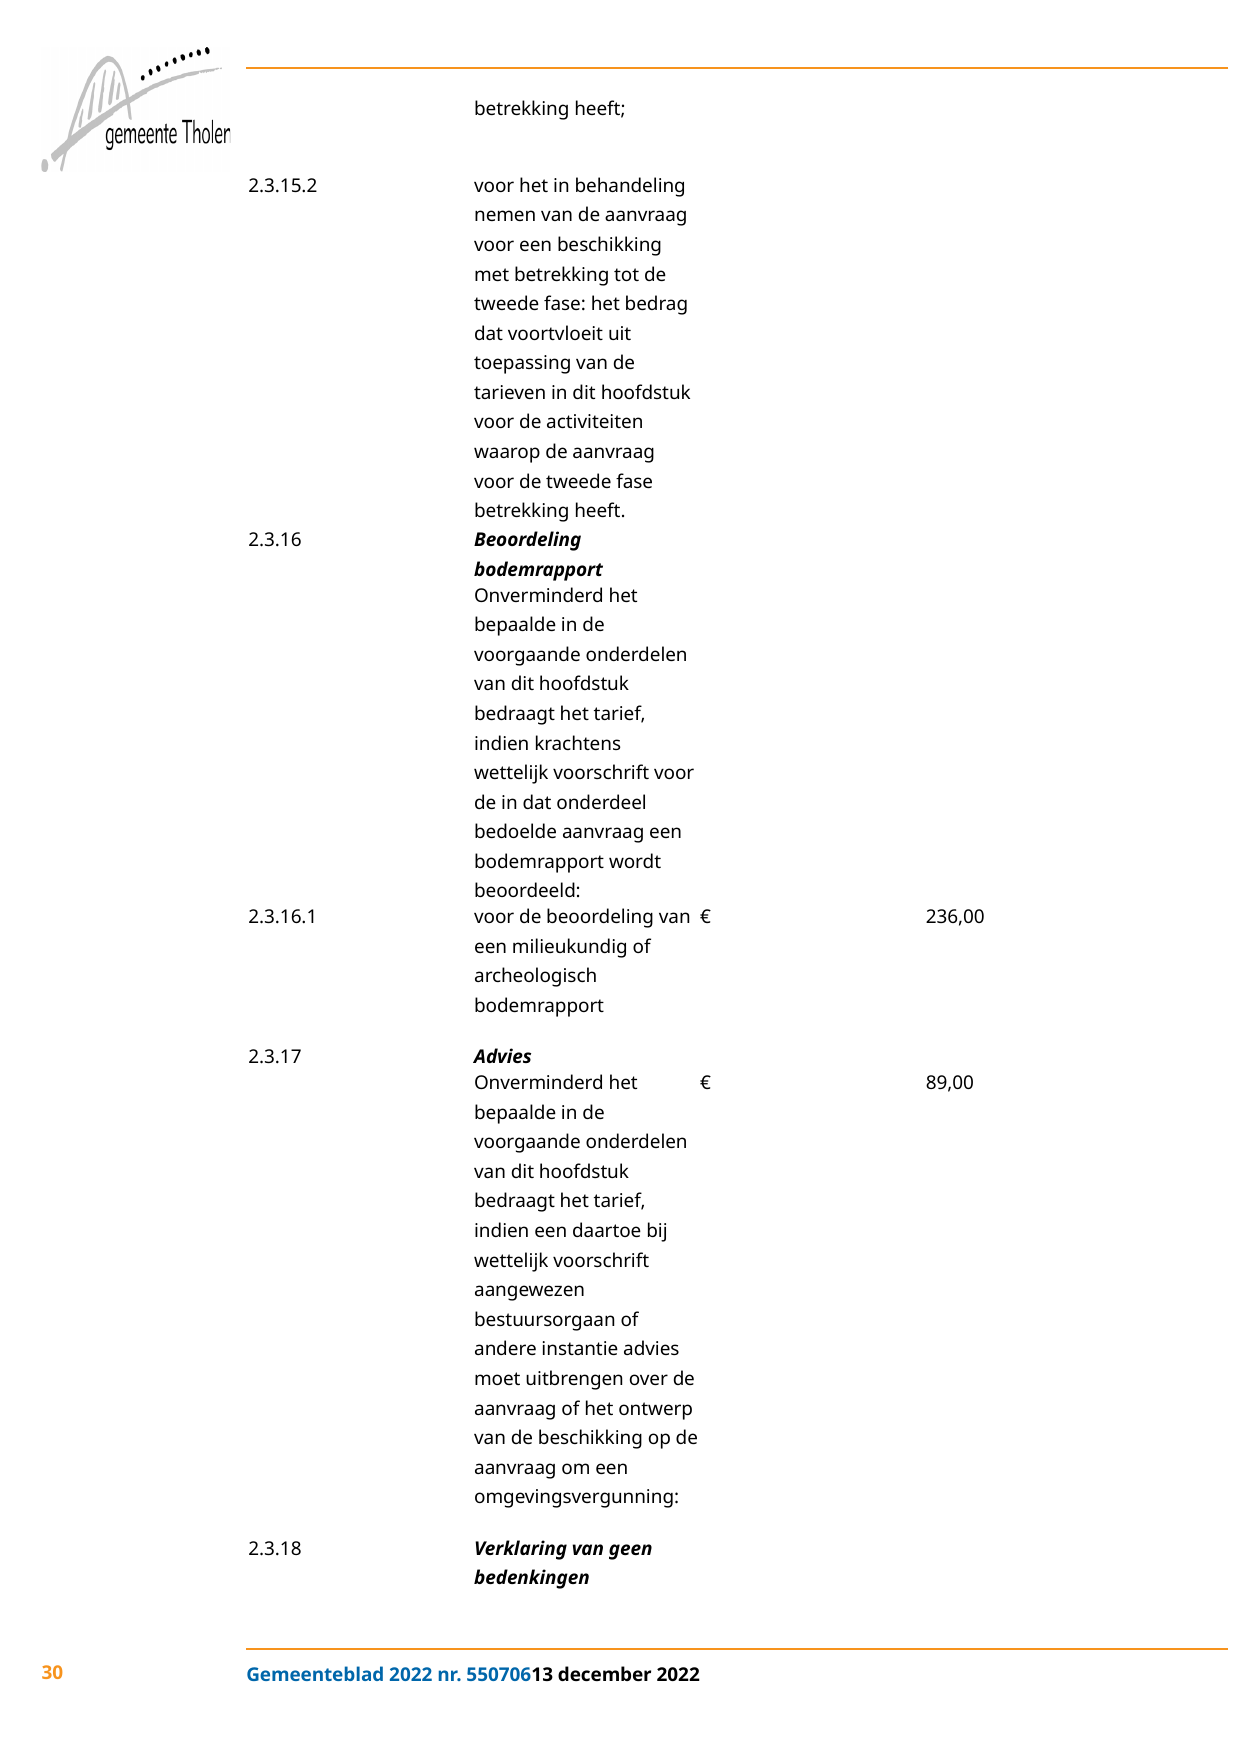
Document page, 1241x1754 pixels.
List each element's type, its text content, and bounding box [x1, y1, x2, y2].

table_cell [474, 146, 700, 172]
table_header 2.3.16 [248, 526, 474, 582]
table_cell [474, 1509, 700, 1535]
table_cell Onverminderd het bepaalde in de voorgaande onderdelen van dit hoofdstuk bedraagt het tarief, indien een daartoe bij wettelijk voorschrift aangewezen bestuursorgaan of andere instantie advies moet uitbrengen over de aanvraag of het ontwerp van de beschikking op de aanvraag om een omgevingsvergunning: [474, 1069, 700, 1509]
table_cell Onverminderd het bepaalde in de voorgaande onderdelen van dit hoofdstuk bedraagt het tarief, indien krachtens wettelijk voorschrift voor de in dat onderdeel bedoelde aanvraag een bodemrapport wordt beoordeeld: [474, 582, 700, 903]
table_cell [248, 1069, 474, 1509]
table_cell [926, 1044, 1152, 1069]
table_cell [248, 95, 474, 121]
table_cell [926, 146, 1152, 172]
table_cell [700, 146, 926, 172]
table_cell [248, 121, 474, 146]
table_cell 2.3.18 [248, 1535, 474, 1590]
table_cell [926, 582, 1152, 903]
table_cell 89,00 [926, 1069, 1152, 1509]
table_cell 2.3.15.2 [248, 172, 474, 523]
table_header Beoordeling bodemrapport [474, 526, 700, 582]
table_cell [248, 1509, 474, 1535]
table_cell [700, 121, 926, 146]
table_cell € [700, 1069, 926, 1509]
table_cell [474, 1018, 700, 1043]
table_header [700, 526, 926, 582]
picture [41, 47, 231, 172]
table_cell [700, 1509, 926, 1535]
table_cell 2.3.17 [248, 1044, 474, 1069]
table_cell [700, 582, 926, 903]
table_cell Advies [474, 1044, 700, 1069]
table_cell [474, 121, 700, 146]
table_cell [700, 1535, 926, 1590]
table_cell [926, 95, 1152, 121]
table_cell voor het in behandeling nemen van de aanvraag voor een beschikking met betrekking tot de tweede fase: het bedrag dat voortvloeit uit toepassing van de tarieven in dit hoofdstuk voor de activiteiten waarop de aanvraag voor de tweede fase betrekking heeft. [474, 172, 700, 523]
table_cell [700, 1044, 926, 1069]
table_cell [926, 172, 1152, 523]
table_cell € [700, 903, 926, 1018]
table_cell [926, 1535, 1152, 1590]
table_cell [700, 95, 926, 121]
table_cell voor de beoordeling van een milieukundig of archeologisch bodemrapport [474, 903, 700, 1018]
table_cell [248, 146, 474, 172]
table_cell [926, 1509, 1152, 1535]
table_cell [248, 582, 474, 903]
table_cell [700, 1018, 926, 1043]
table_cell [926, 1018, 1152, 1043]
table_header [926, 526, 1152, 582]
table_cell [700, 172, 926, 523]
table_cell [248, 1018, 474, 1043]
table_cell betrekking heeft; [474, 95, 700, 121]
table_cell Verklaring van geen bedenkingen [474, 1535, 700, 1590]
table_cell 236,00 [926, 903, 1152, 1018]
table_cell 2.3.16.1 [248, 903, 474, 1018]
table_cell [926, 121, 1152, 146]
